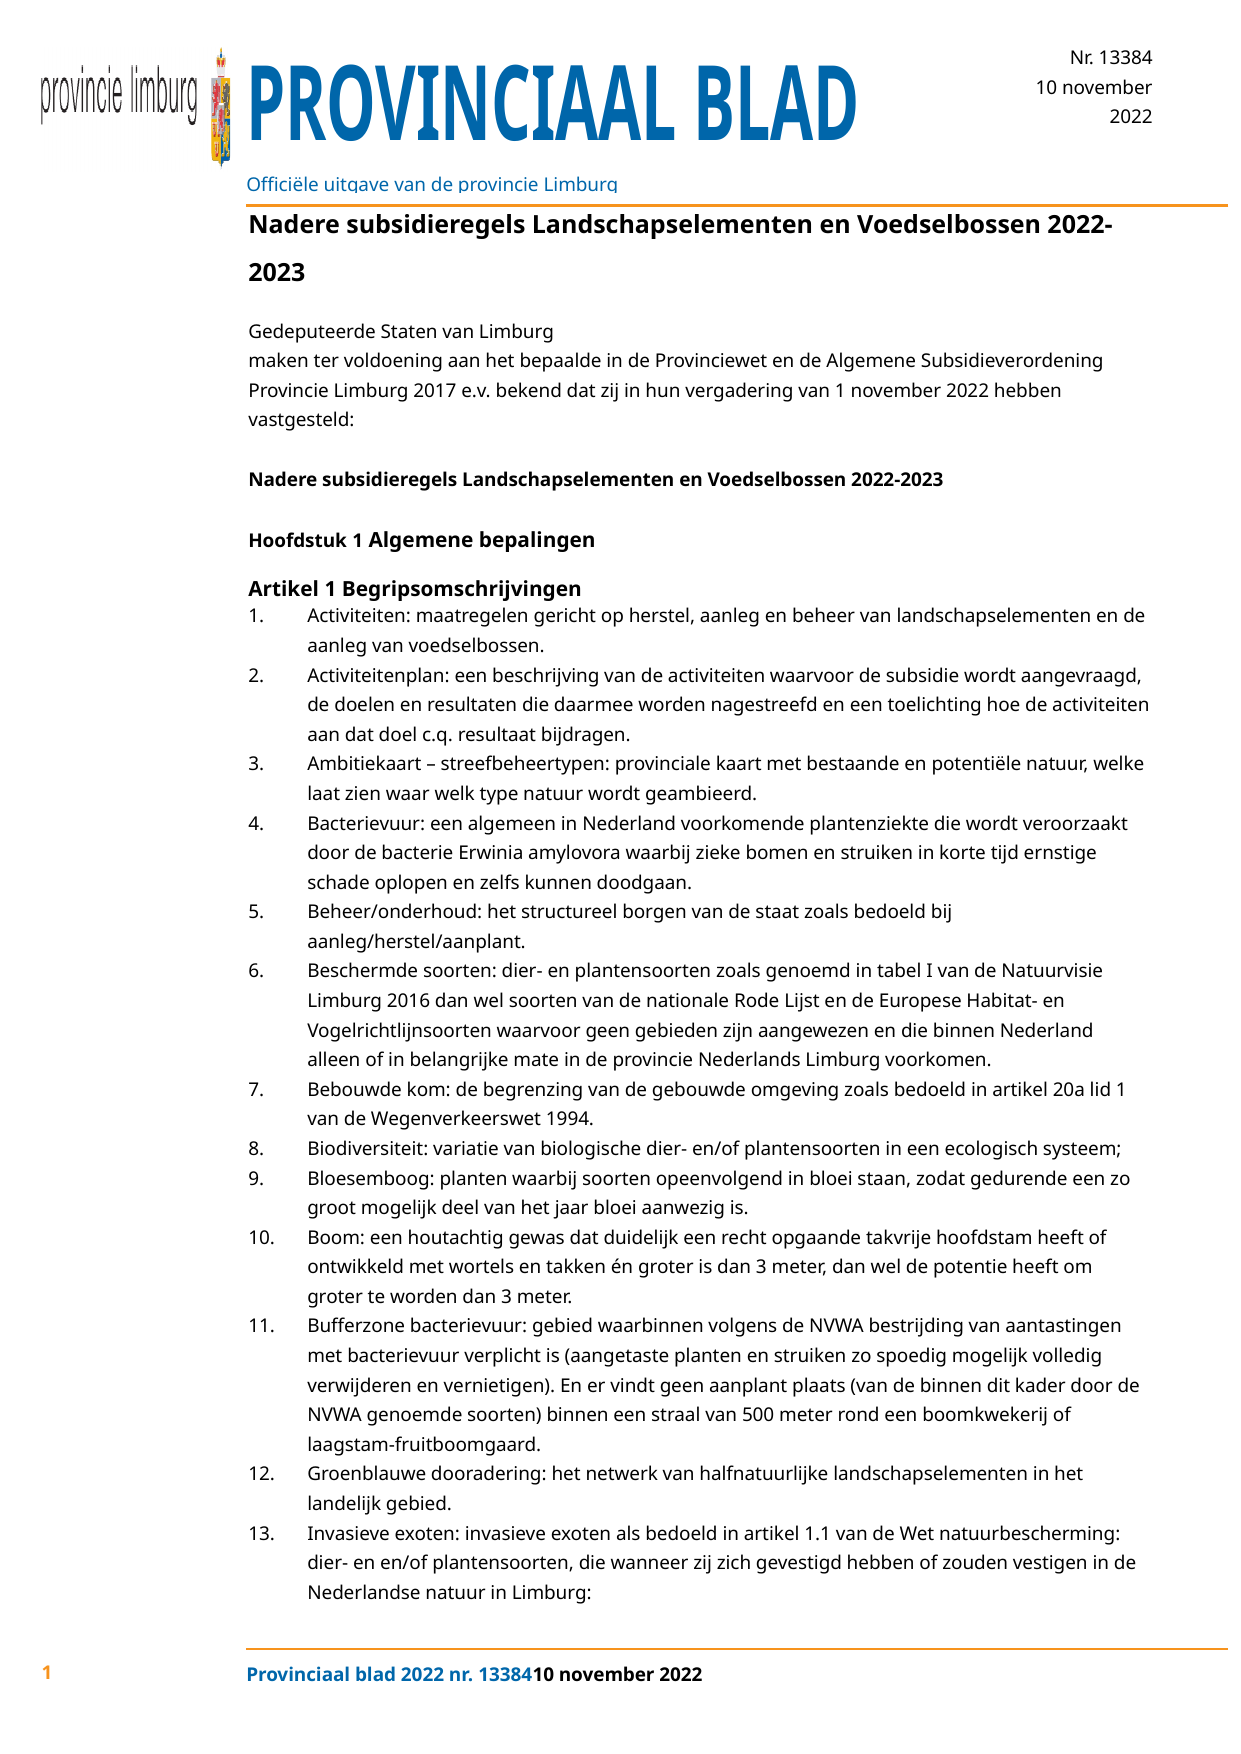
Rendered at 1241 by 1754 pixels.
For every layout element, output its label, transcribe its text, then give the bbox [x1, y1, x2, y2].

list Invasieve exoten: invasieve exoten als bedoeld in artikel 1.1 van de Wet natuurbescherming: dier- en en/of plantensoorten, die wanneer zij zich gevestigd hebben of zouden vestigen in de Nederlandse natuur in Limburg: [248, 1520, 1152, 1605]
list Bebouwde kom: de begrenzing van de gebouwde omgeving zoals bedoeld in artikel 20a lid 1 van de Wegenverkeerswet 1994. [248, 1076, 1152, 1131]
list Bufferzone bacterievuur: gebied waarbinnen volgens de NVWA bestrijding van aantastingen met bacterievuur verplicht is (aangetaste planten en struiken zo spoedig mogelijk volledig verwijderen en vernietigen). En er vindt geen aanplant plaats (van de binnen dit kader door de NVWA genoemde soorten) binnen een straal van 500 meter rond een boomkwekerij of laagstam-fruitboomgaard. [248, 1313, 1152, 1457]
list Ambitiekaart – streefbeheertypen: provinciale kaart met bestaande en potentiële natuur, welke laat zien waar welk type natuur wordt geambieerd. [248, 751, 1152, 806]
list Beheer/onderhoud: het structureel borgen van de staat zoals bedoeld bij aanleg/herstel/aanplant. [248, 898, 1152, 954]
text Hoofdstuk 1 Algemene bepalingen [248, 525, 1152, 553]
list Boom: een houtachtig gewas dat duidelijk een recht opgaande takvrije hoofdstam heeft of ontwikkeld met wortels en takken én groter is dan 3 meter, dan wel de potentie heeft om groter te worden dan 3 meter. [248, 1224, 1152, 1309]
list Biodiversiteit: variatie van biologische dier- en/of plantensoorten in een ecologisch systeem; [248, 1135, 1152, 1161]
list Bacterievuur: een algemeen in Nederland voorkomende plantenziekte die wordt veroorzaakt door de bacterie Erwinia amylovora waarbij zieke bomen en struiken in korte tijd ernstige schade oplopen en zelfs kunnen doodgaan. [248, 810, 1152, 895]
text Gedeputeerde Staten van Limburg [248, 318, 1152, 344]
list Groenblauwe dooradering: het netwerk van halfnatuurlijke landschapselementen in het landelijk gebied. [248, 1461, 1152, 1516]
picture [41, 47, 231, 172]
list Activiteitenplan: een beschrijving van de activiteiten waarvoor de subsidie wordt aangevraagd, de doelen en resultaten die daarmee worden nagestreefd en een toelichting hoe de activiteiten aan dat doel c.q. resultaat bijdragen. [248, 662, 1152, 747]
list Activiteiten: maatregelen gericht op herstel, aanleg en beheer van landschapselementen en de aanleg van voedselbossen. [248, 603, 1152, 658]
list Beschermde soorten: dier- en plantensoorten zoals genoemd in tabel I van de Natuurvisie Limburg 2016 dan wel soorten van de nationale Rode Lijst en de Europese Habitat- en Vogelrichtlijnsoorten waarvoor geen gebieden zijn aangewezen en die binnen Nederland alleen of in belangrijke mate in de provincie Nederlands Limburg voorkomen. [248, 958, 1152, 1072]
text maken ter voldoening aan het bepaalde in de Provinciewet en de Algemene Subsidieverordening Provincie Limburg 2017 e.v. bekend dat zij in hun vergadering van 1 november 2022 hebben vastgesteld: [248, 347, 1152, 432]
text Nadere subsidieregels Landschapselementen en Voedselbossen 2022-2023 [248, 207, 1152, 288]
text Nadere subsidieregels Landschapselementen en Voedselbossen 2022-2023 [248, 466, 1152, 492]
list Bloesemboog: planten waarbij soorten opeenvolgend in bloei staan, zodat gedurende een zo groot mogelijk deel van het jaar bloei aanwezig is. [248, 1165, 1152, 1220]
text Artikel 1 Begripsomschrijvingen [248, 574, 1152, 603]
